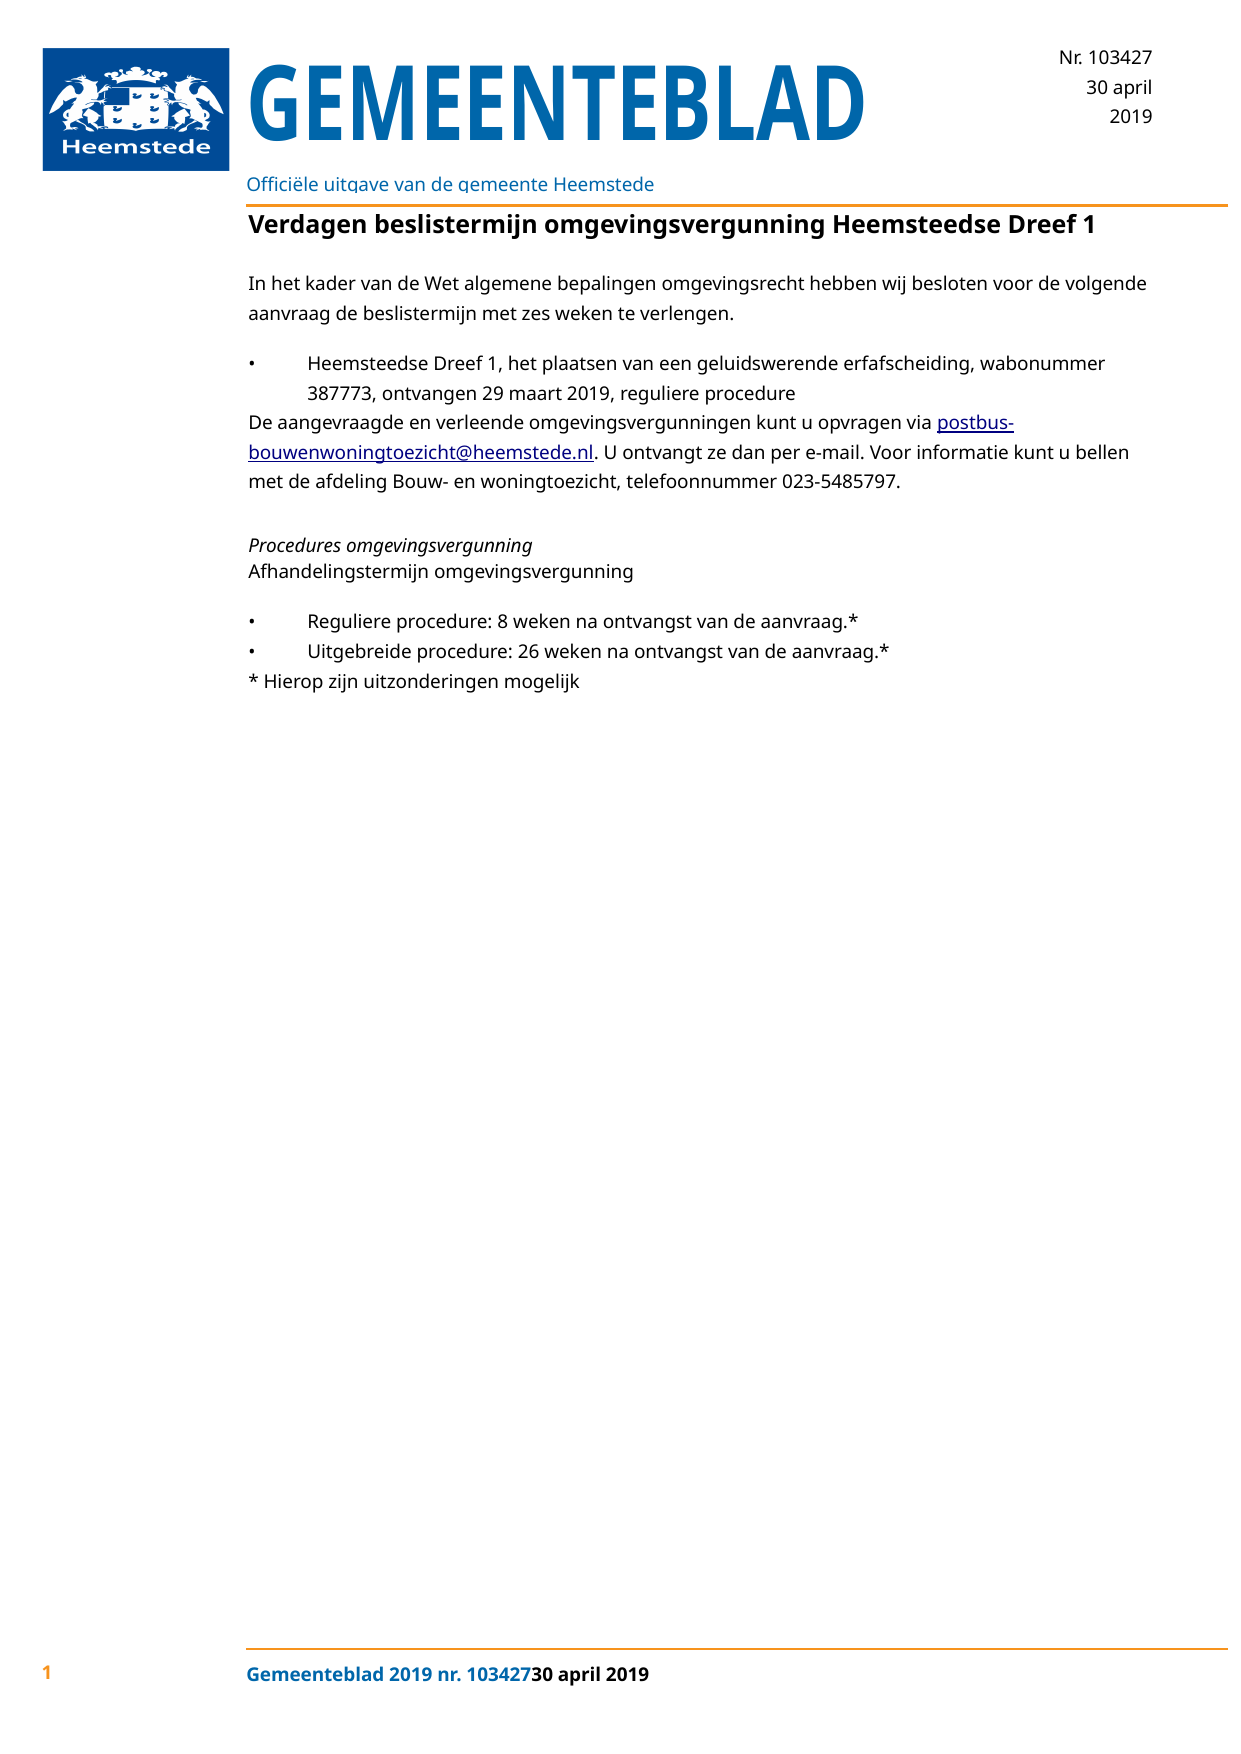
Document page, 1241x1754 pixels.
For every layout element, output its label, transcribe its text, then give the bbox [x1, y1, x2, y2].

list Reguliere procedure: 8 weken na ontvangst van de aanvraag.* [248, 609, 1152, 634]
text De aangevraagde en verleende omgevingsvergunningen kunt u opvragen via postbus-bouwenwoningtoezicht@heemstede.nl. U ontvangt ze dan per e-mail. Voor informatie kunt u bellen met de afdeling Bouw- en woningtoezicht, telefoonnummer 023-5485797. [248, 409, 1152, 494]
text Afhandelingstermijn omgevingsvergunning [248, 558, 1152, 584]
list Uitgebreide procedure: 26 weken na ontvangst van de aanvraag.* [248, 638, 1152, 664]
text Verdagen beslistermijn omgevingsvergunning Heemsteedse Dreef 1 [248, 207, 1152, 241]
picture [41, 47, 231, 172]
text Procedures omgevingsvergunning [248, 533, 1152, 558]
list Heemsteedse Dreef 1, het plaatsen van een geluidswerende erfafscheiding, wabonummer 387773, ontvangen 29 maart 2019, reguliere procedure [248, 350, 1152, 406]
text In het kader van de Wet algemene bepalingen omgevingsrecht hebben wij besloten voor de volgende aanvraag de beslistermijn met zes weken te verlengen. [248, 270, 1152, 326]
text * Hierop zijn uitzonderingen mogelijk [248, 668, 1152, 694]
